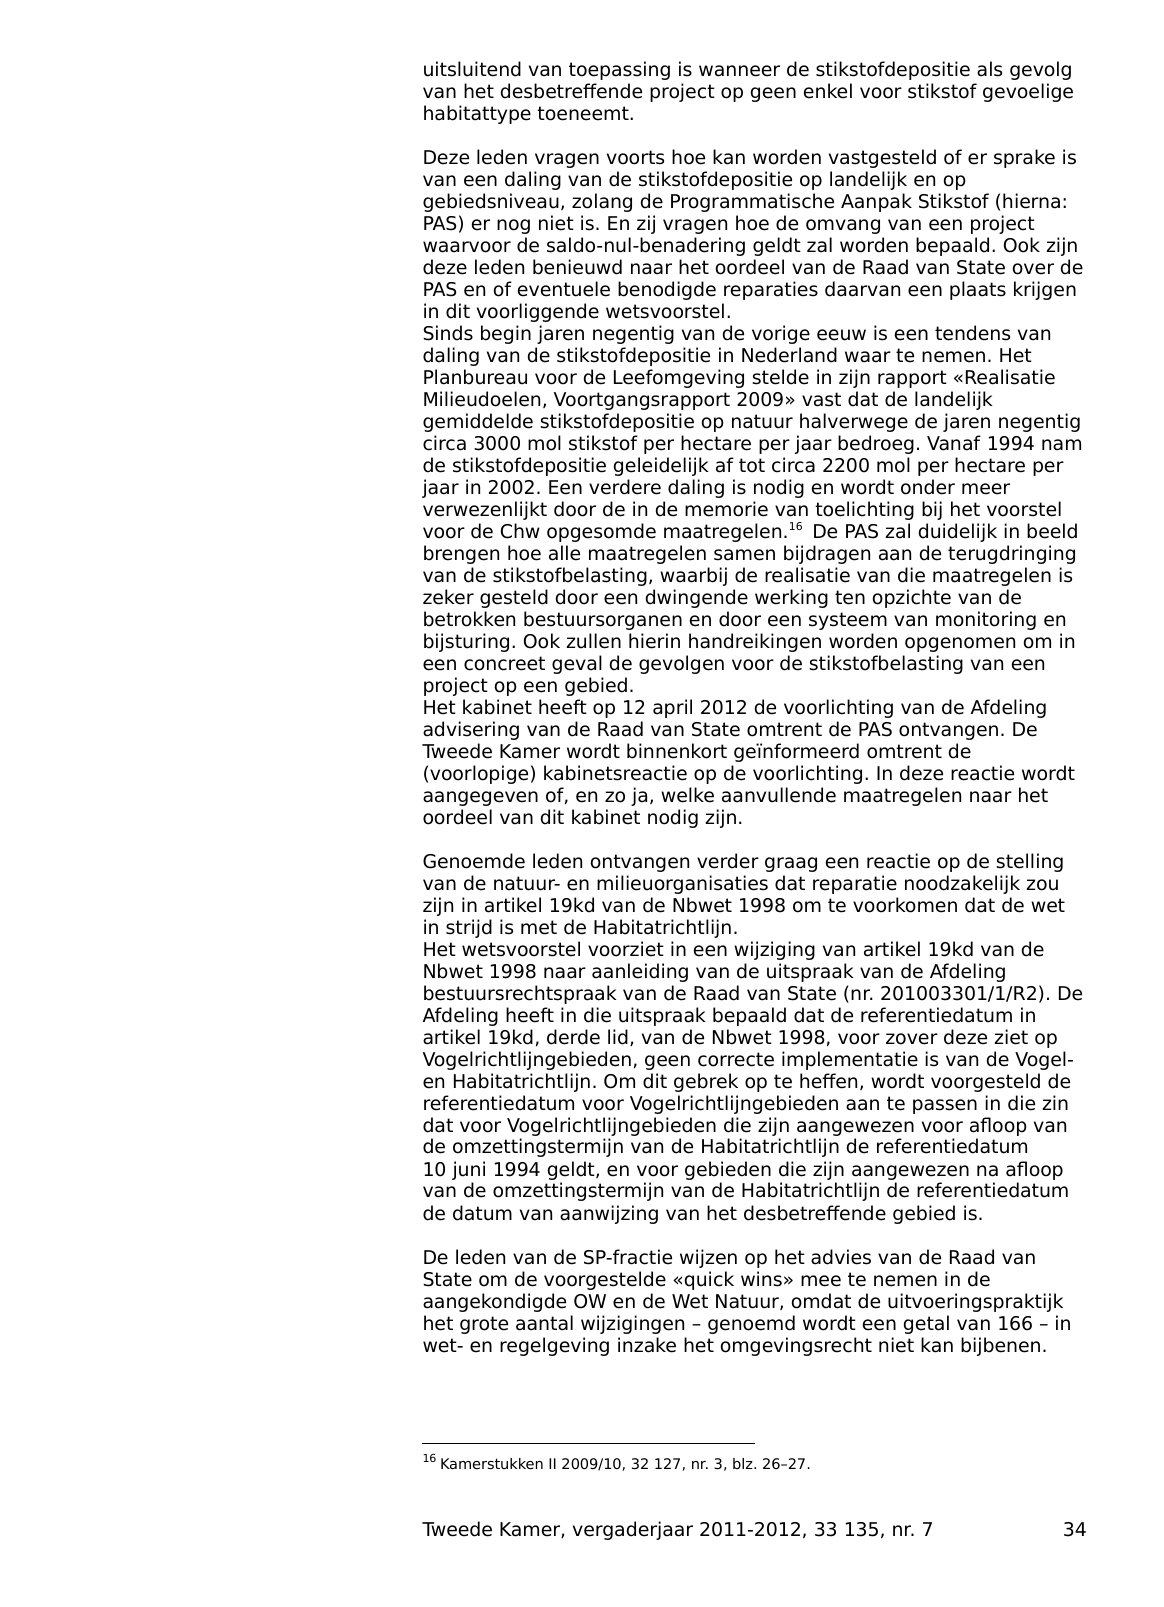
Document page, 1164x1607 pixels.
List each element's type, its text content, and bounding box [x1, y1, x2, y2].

text Het kabinet heeft op 12 april 2012 de voorlichting van de Afdeling advisering van de Raad van State omtrent de PAS ontvangen. De Tweede Kamer wordt binnenkort geïnformeerd omtrent de (voorlopige) kabinetsreactie op de voorlichting. In deze reactie wordt aangegeven of, en zo ja, welke aanvullende maatregelen naar het oordeel van dit kabinet nodig zijn. [422, 697, 1087, 828]
text Kamerstukken II 2009/10, 32 127, nr. 3, blz. 26–27. [422, 1452, 1087, 1474]
text Sinds begin jaren negentig van de vorige eeuw is een tendens van daling van de stikstofdepositie in Nederland waar te nemen. Het Planbureau voor de Leefomgeving stelde in zijn rapport «Realisatie Milieudoelen, Voortgangsrapport 2009» vast dat de landelijk gemiddelde stikstofdepositie op natuur halverwege de jaren negentig circa 3000 mol stikstof per hectare per jaar bedroeg. Vanaf 1994 nam de stikstofdepositie geleidelijk af tot circa 2200 mol per hectare per jaar in 2002. Een verdere daling is nodig en wordt onder meer verwezenlijkt door de in de memorie van toelichting bij het voorstel voor de Chw opgesomde maatregelen. De PAS zal duidelijk in beeld brengen hoe alle maatregelen samen bijdragen aan de terugdringing van de stikstofbelasting, waarbij de realisatie van die maatregelen is zeker gesteld door een dwingende werking ten opzichte van de betrokken bestuursorganen en door een systeem van monitoring en bijsturing. Ook zullen hierin handreikingen worden opgenomen om in een concreet geval de gevolgen voor de stikstofbelasting van een project op een gebied. [422, 323, 1087, 697]
text De leden van de SP-fractie wijzen op het advies van de Raad van State om de voorgestelde «quick wins» mee te nemen in de aangekondigde OW en de Wet Natuur, omdat de uitvoeringspraktijk het grote aantal wijzigingen – genoemd wordt een getal van 166 – in wet- en regelgeving inzake het omgevingsrecht niet kan bijbenen. [422, 1247, 1087, 1356]
text Het wetsvoorstel voorziet in een wijziging van artikel 19kd van de Nbwet 1998 naar aanleiding van de uitspraak van de Afdeling bestuursrechtspraak van de Raad van State (nr. 201003301/1/R2). De Afdeling heeft in die uitspraak bepaald dat de referentiedatum in artikel 19kd, derde lid, van de Nbwet 1998, voor zover deze ziet op Vogelrichtlijngebieden, geen correcte implementatie is van de Vogel- en Habitatrichtlijn. Om dit gebrek op te heffen, wordt voorgesteld de referentiedatum voor Vogelrichtlijngebieden aan te passen in die zin dat voor Vogelrichtlijngebieden die zijn aangewezen voor afloop van de omzettingstermijn van de Habitatrichtlijn de referentiedatum 10 juni 1994 geldt, en voor gebieden die zijn aangewezen na afloop van de omzettingstermijn van de Habitatrichtlijn de referentiedatum de datum van aanwijzing van het desbetreffende gebied is. [422, 939, 1087, 1224]
text Genoemde leden ontvangen verder graag een reactie op de stelling van de natuur- en milieuorganisaties dat reparatie noodzakelijk zou zijn in artikel 19kd van de Nbwet 1998 om te voorkomen dat de wet in strijd is met de Habitatrichtlijn. [422, 851, 1087, 939]
text uitsluitend van toepassing is wanneer de stikstofdepositie als gevolg van het desbetreffende project op geen enkel voor stikstof gevoelige habitattype toeneemt. [422, 59, 1087, 125]
text Deze leden vragen voorts hoe kan worden vastgesteld of er sprake is van een daling van de stikstofdepositie op landelijk en op gebiedsniveau, zolang de Programmatische Aanpak Stikstof (hierna: PAS) er nog niet is. En zij vragen hoe de omvang van een project waarvoor de saldo-nul-benadering geldt zal worden bepaald. Ook zijn deze leden benieuwd naar het oordeel van de Raad van State over de PAS en of eventuele benodigde reparaties daarvan een plaats krijgen in dit voorliggende wetsvoorstel. [422, 147, 1087, 323]
